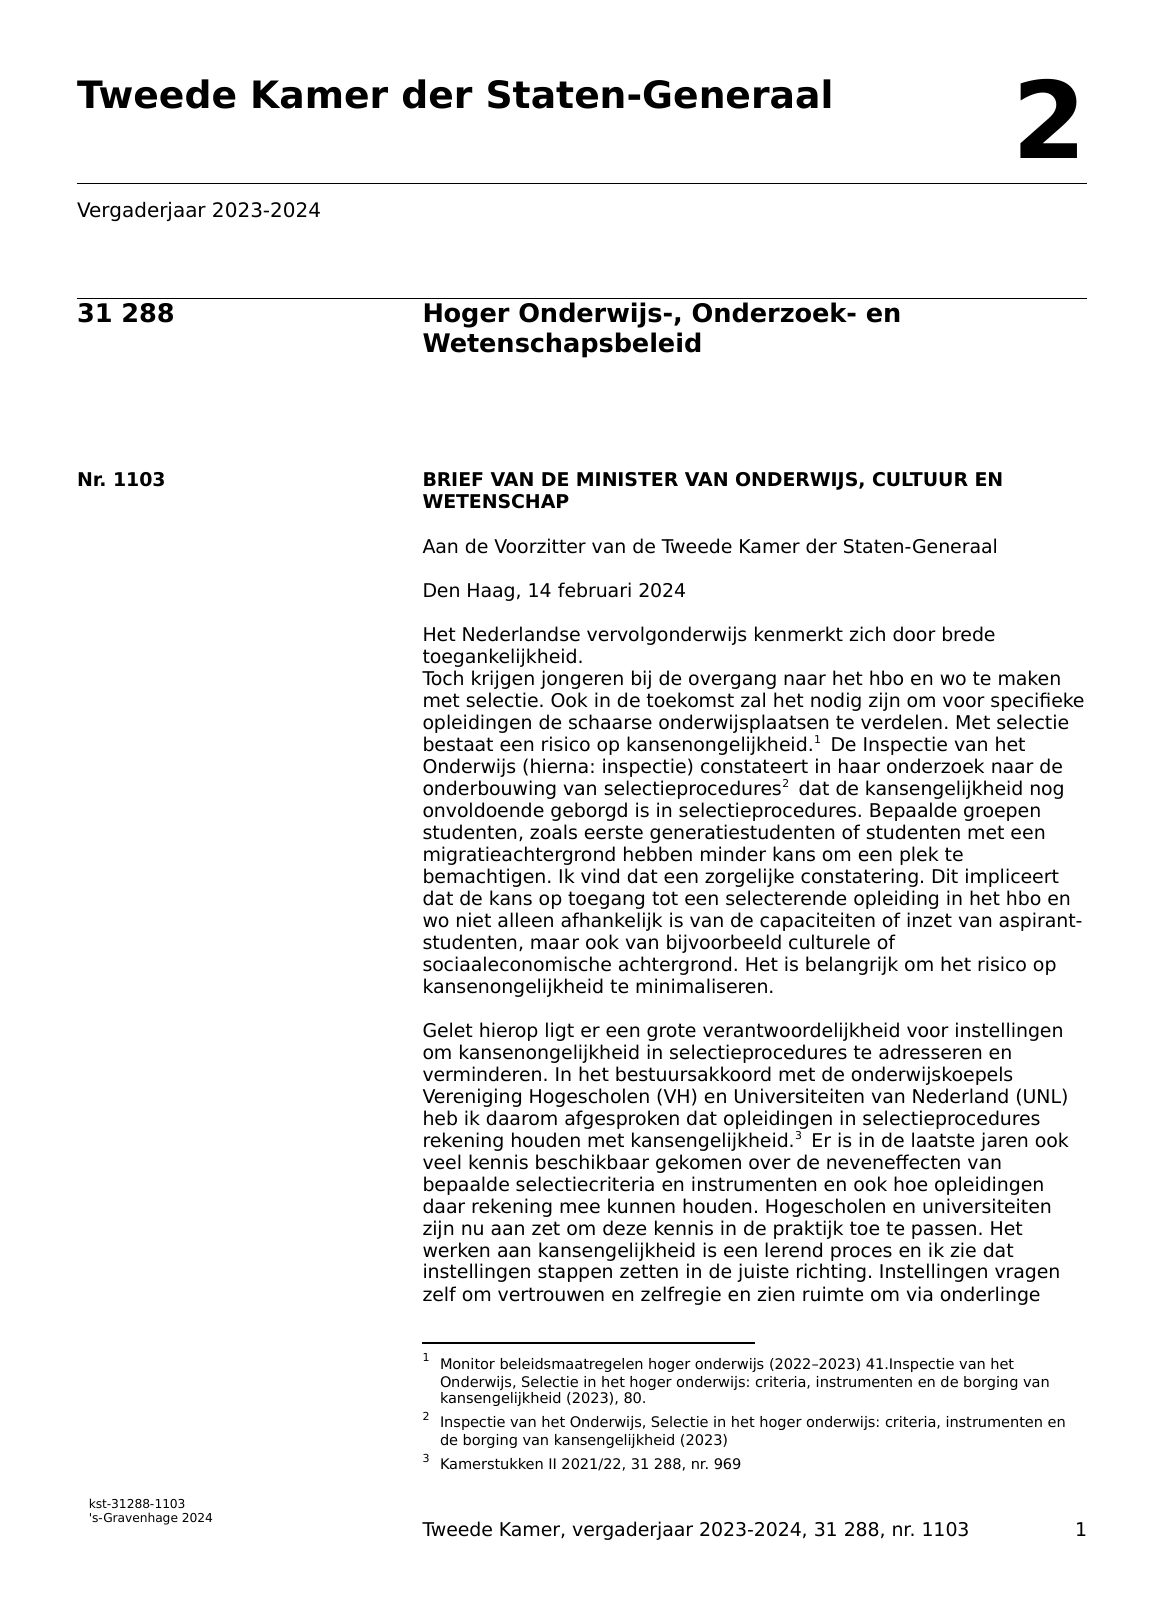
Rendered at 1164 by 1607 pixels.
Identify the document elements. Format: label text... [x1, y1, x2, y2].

text Kamerstukken II 2021/22, 31 288, nr. 969 [422, 1452, 1087, 1474]
table_cell Vergaderjaar 2023-2024 [77, 184, 1087, 298]
table_header 2 [886, 59, 1087, 183]
text Toch krijgen jongeren bij de overgang naar het hbo en wo te maken met selectie. Ook in de toekomst zal het nodig zijn om voor specifieke opleidingen de schaarse onderwijsplaatsen te verdelen. Met selectie bestaat een risico op kansenongelijkheid. De Inspectie van het Onderwijs (hierna: inspectie) constateert in haar onderzoek naar de onderbouwing van selectieprocedures dat de kansengelijkheid nog onvoldoende geborgd is in selectieprocedures. Bepaalde groepen studenten, zoals eerste generatiestudenten of studenten met een migratieachtergrond hebben minder kans om een plek te bemachtigen. Ik vind dat een zorgelijke constatering. Dit impliceert dat de kans op toegang tot een selecterende opleiding in het hbo en wo niet alleen afhankelijk is van de capaciteiten of inzet van aspirant-studenten, maar ook van bijvoorbeeld culturele of sociaaleconomische achtergrond. Het is belangrijk om het risico op kansenongelijkheid te minimaliseren. [422, 668, 1087, 997]
text Den Haag, 14 februari 2024 [422, 580, 1087, 602]
text kst-31288-1103 [88, 1497, 323, 1511]
text Monitor beleidsmaatregelen hoger onderwijs (2022–2023) 41.Inspectie van het Onderwijs, Selectie in het hoger onderwijs: criteria, instrumenten en de borging van kansengelijkheid (2023), 80. [422, 1352, 1087, 1407]
text Het Nederlandse vervolgonderwijs kenmerkt zich door brede toegankelijkheid. [422, 624, 1087, 668]
subtitle Nr. 1103 BRIEF VAN DE MINISTER VAN ONDERWIJS, CULTUUR EN WETENSCHAP [77, 469, 1087, 513]
text Gelet hierop ligt er een grote verantwoordelijkheid voor instellingen om kansenongelijkheid in selectieprocedures te adresseren en verminderen. In het bestuursakkoord met de onderwijskoepels Vereniging Hogescholen (VH) en Universiteiten van Nederland (UNL) heb ik daarom afgesproken dat opleidingen in selectieprocedures rekening houden met kansengelijkheid. Er is in de laatste jaren ook veel kennis beschikbaar gekomen over de neveneffecten van bepaalde selectiecriteria en instrumenten en ook hoe opleidingen daar rekening mee kunnen houden. Hogescholen en universiteiten zijn nu aan zet om deze kennis in de praktijk toe te passen. Het werken aan kansengelijkheid is een lerend proces en ik zie dat instellingen stappen zetten in de juiste richting. Instellingen vragen zelf om vertrouwen en zelfregie en zien ruimte om via onderlinge [422, 1020, 1087, 1305]
text 's-Gravenhage 2024 [88, 1511, 323, 1525]
text Inspectie van het Onderwijs, Selectie in het hoger onderwijs: criteria, instrumenten en de borging van kansengelijkheid (2023) [422, 1410, 1087, 1449]
text Aan de Voorzitter van de Tweede Kamer der Staten-Generaal [422, 536, 1087, 557]
table_header Tweede Kamer der Staten-Generaal [77, 59, 886, 183]
subtitle 31 288 Hoger Onderwijs-, Onderzoek- en Wetenschapsbeleid [77, 299, 1087, 358]
